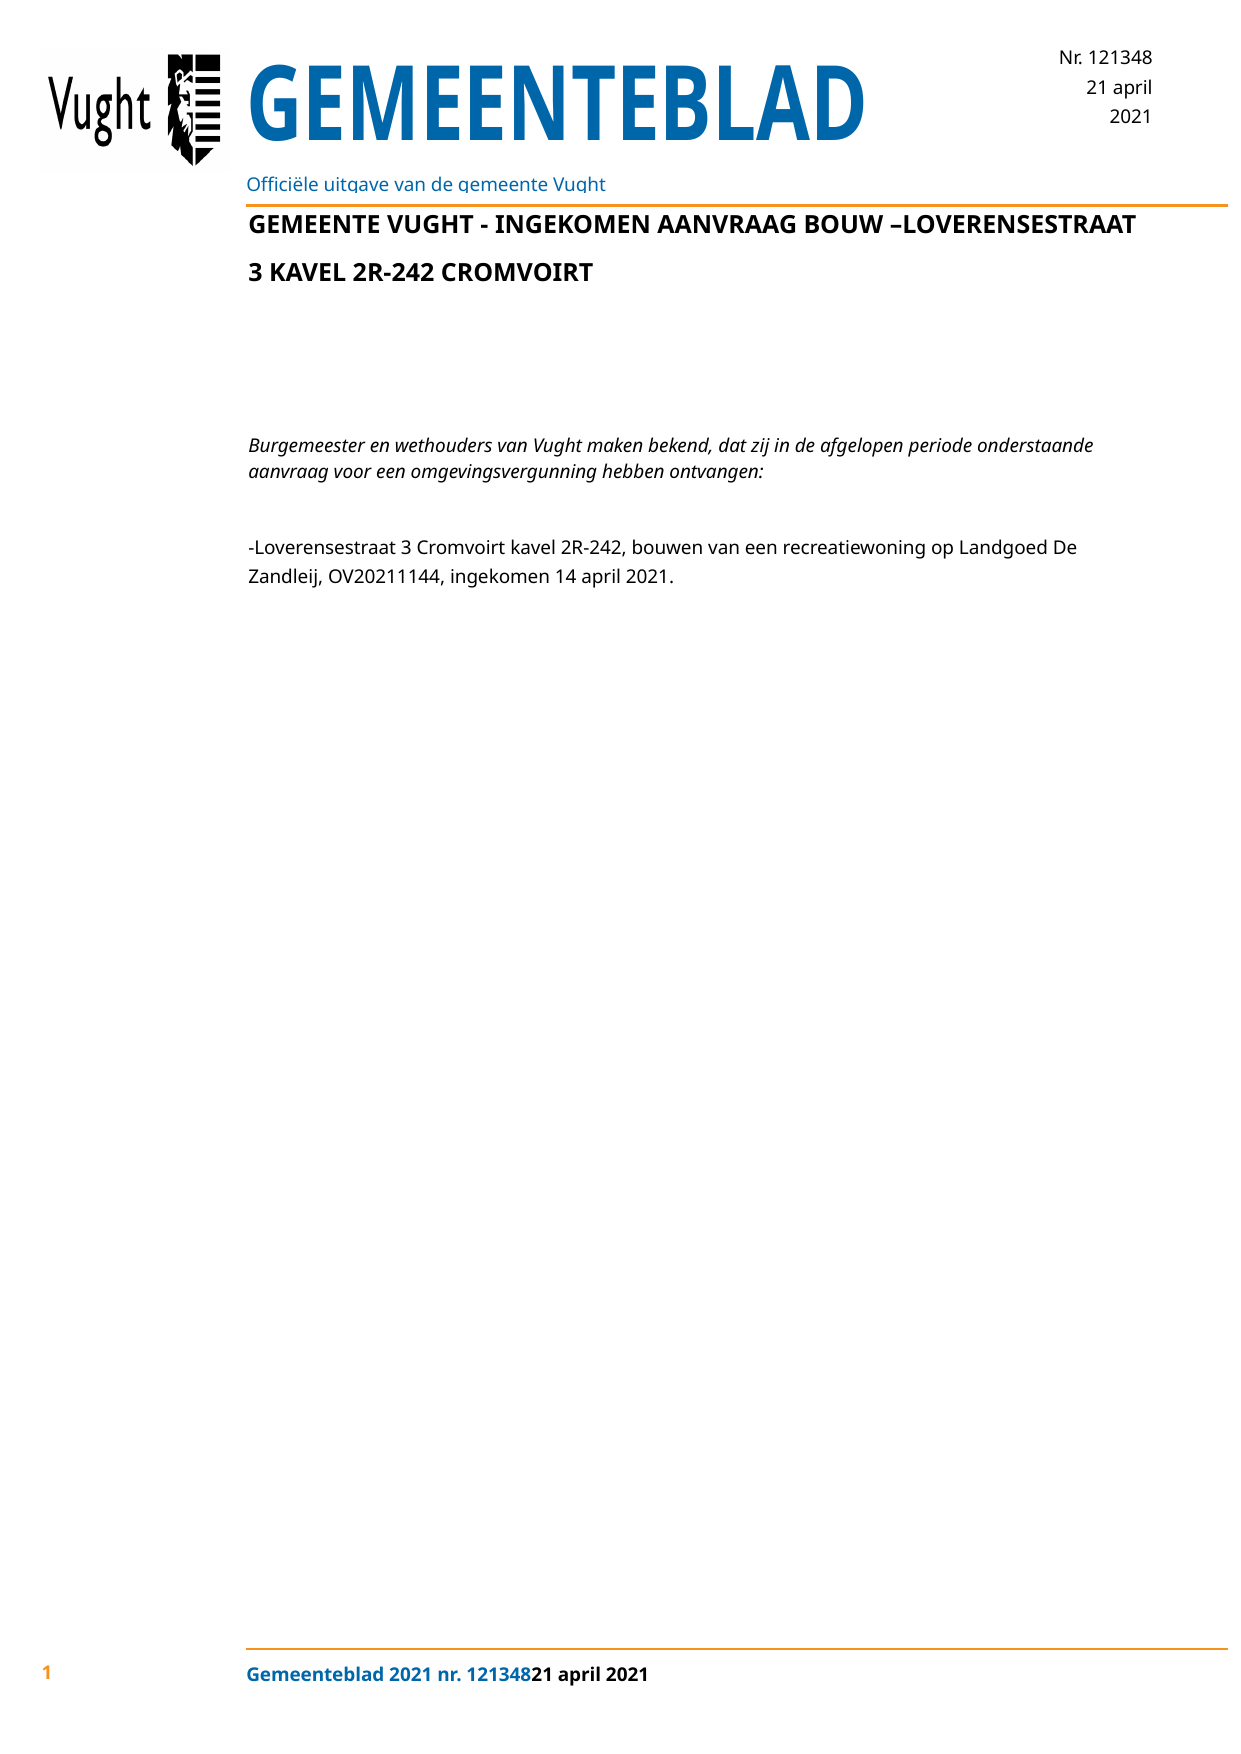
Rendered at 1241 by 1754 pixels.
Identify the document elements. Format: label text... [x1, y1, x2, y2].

picture [41, 47, 231, 172]
text Burgemeester en wethouders van Vught maken bekend, dat zij in de afgelopen periode onderstaande aanvraag voor een omgevingsvergunning hebben ontvangen: [248, 432, 1152, 484]
text GEMEENTE VUGHT - INGEKOMEN AANVRAAG BOUW –LOVERENSESTRAAT 3 KAVEL 2R-242 CROMVOIRT [248, 207, 1152, 288]
text -Loverensestraat 3 Cromvoirt kavel 2R-242, bouwen van een recreatiewoning op Landgoed De Zandleij, OV20211144, ingekomen 14 april 2021. [248, 534, 1152, 589]
